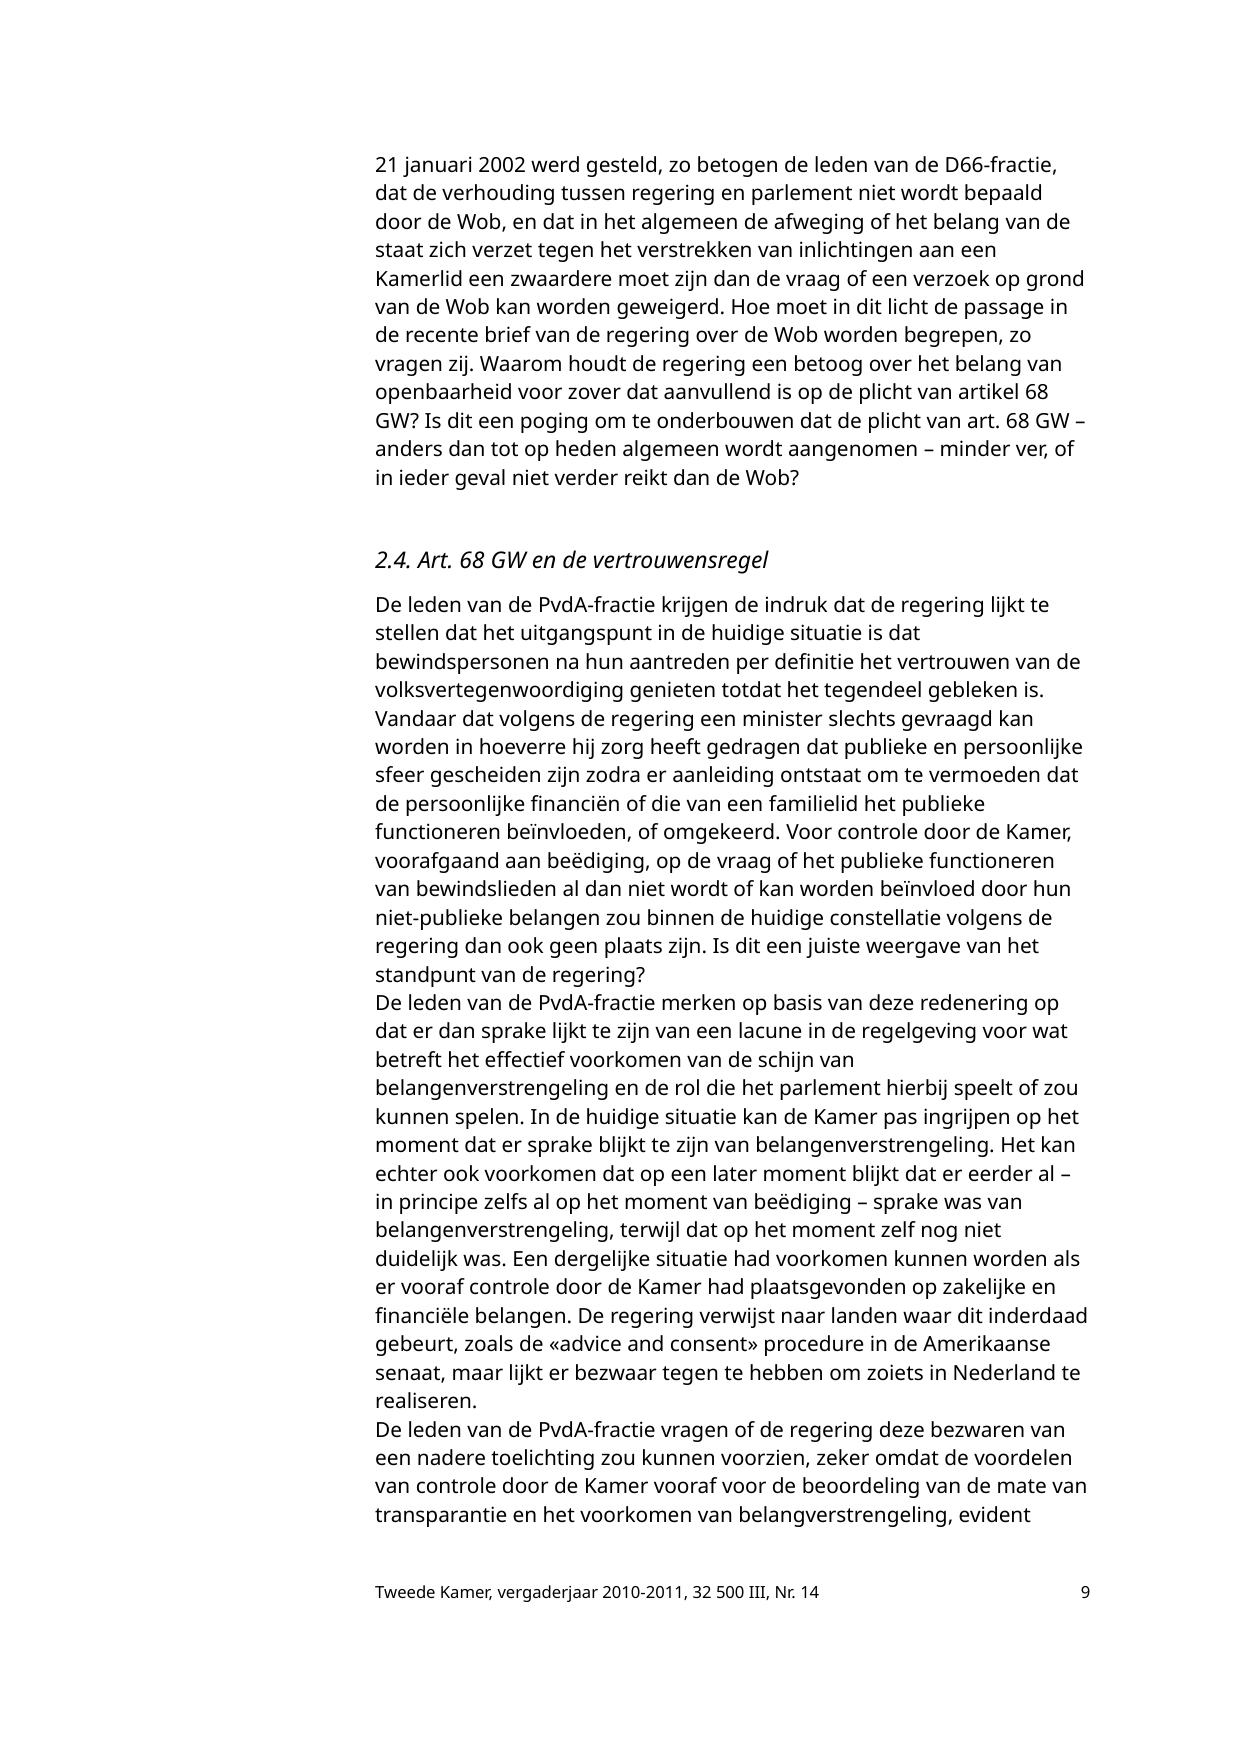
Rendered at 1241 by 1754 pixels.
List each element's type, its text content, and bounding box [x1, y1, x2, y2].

subtitle 2.4. Art. 68 GW en de vertrouwensregel [375, 544, 1090, 575]
text De leden van de PvdA-fractie vragen of de regering deze bezwaren van een nadere toelichting zou kunnen voorzien, zeker omdat de voordelen van controle door de Kamer vooraf voor de beoordeling van de mate van transparantie en het voorkomen van belangverstrengeling, evident [375, 1415, 1090, 1528]
text De leden van de PvdA-fractie krijgen de indruk dat de regering lijkt te stellen dat het uitgangspunt in de huidige situatie is dat bewindspersonen na hun aantreden per definitie het vertrouwen van de volksvertegenwoordiging genieten totdat het tegendeel gebleken is. Vandaar dat volgens de regering een minister slechts gevraagd kan worden in hoeverre hij zorg heeft gedragen dat publieke en persoonlijke sfeer gescheiden zijn zodra er aanleiding ontstaat om te vermoeden dat de persoonlijke financiën of die van een familielid het publieke functioneren beïnvloeden, of omgekeerd. Voor controle door de Kamer, voorafgaand aan beëdiging, op de vraag of het publieke functioneren van bewindslieden al dan niet wordt of kan worden beïnvloed door hun niet-publieke belangen zou binnen de huidige constellatie volgens de regering dan ook geen plaats zijn. Is dit een juiste weergave van het standpunt van de regering? [375, 590, 1090, 988]
text 21 januari 2002 werd gesteld, zo betogen de leden van de D66-fractie, dat de verhouding tussen regering en parlement niet wordt bepaald door de Wob, en dat in het algemeen de afweging of het belang van de staat zich verzet tegen het verstrekken van inlichtingen aan een Kamerlid een zwaardere moet zijn dan de vraag of een verzoek op grond van de Wob kan worden geweigerd. Hoe moet in dit licht de passage in de recente brief van de regering over de Wob worden begrepen, zo vragen zij. Waarom houdt de regering een betoog over het belang van openbaarheid voor zover dat aanvullend is op de plicht van artikel 68 GW? Is dit een poging om te onderbouwen dat de plicht van art. 68 GW – anders dan tot op heden algemeen wordt aangenomen – minder ver, of in ieder geval niet verder reikt dan de Wob? [375, 150, 1090, 491]
text De leden van de PvdA-fractie merken op basis van deze redenering op dat er dan sprake lijkt te zijn van een lacune in de regelgeving voor wat betreft het effectief voorkomen van de schijn van belangenverstrengeling en de rol die het parlement hierbij speelt of zou kunnen spelen. In de huidige situatie kan de Kamer pas ingrijpen op het moment dat er sprake blijkt te zijn van belangenverstrengeling. Het kan echter ook voorkomen dat op een later moment blijkt dat er eerder al – in principe zelfs al op het moment van beëdiging – sprake was van belangenverstrengeling, terwijl dat op het moment zelf nog niet duidelijk was. Een dergelijke situatie had voorkomen kunnen worden als er vooraf controle door de Kamer had plaatsgevonden op zakelijke en financiële belangen. De regering verwijst naar landen waar dit inderdaad gebeurt, zoals de «advice and consent» procedure in de Amerikaanse senaat, maar lijkt er bezwaar tegen te hebben om zoiets in Nederland te realiseren. [375, 988, 1090, 1415]
